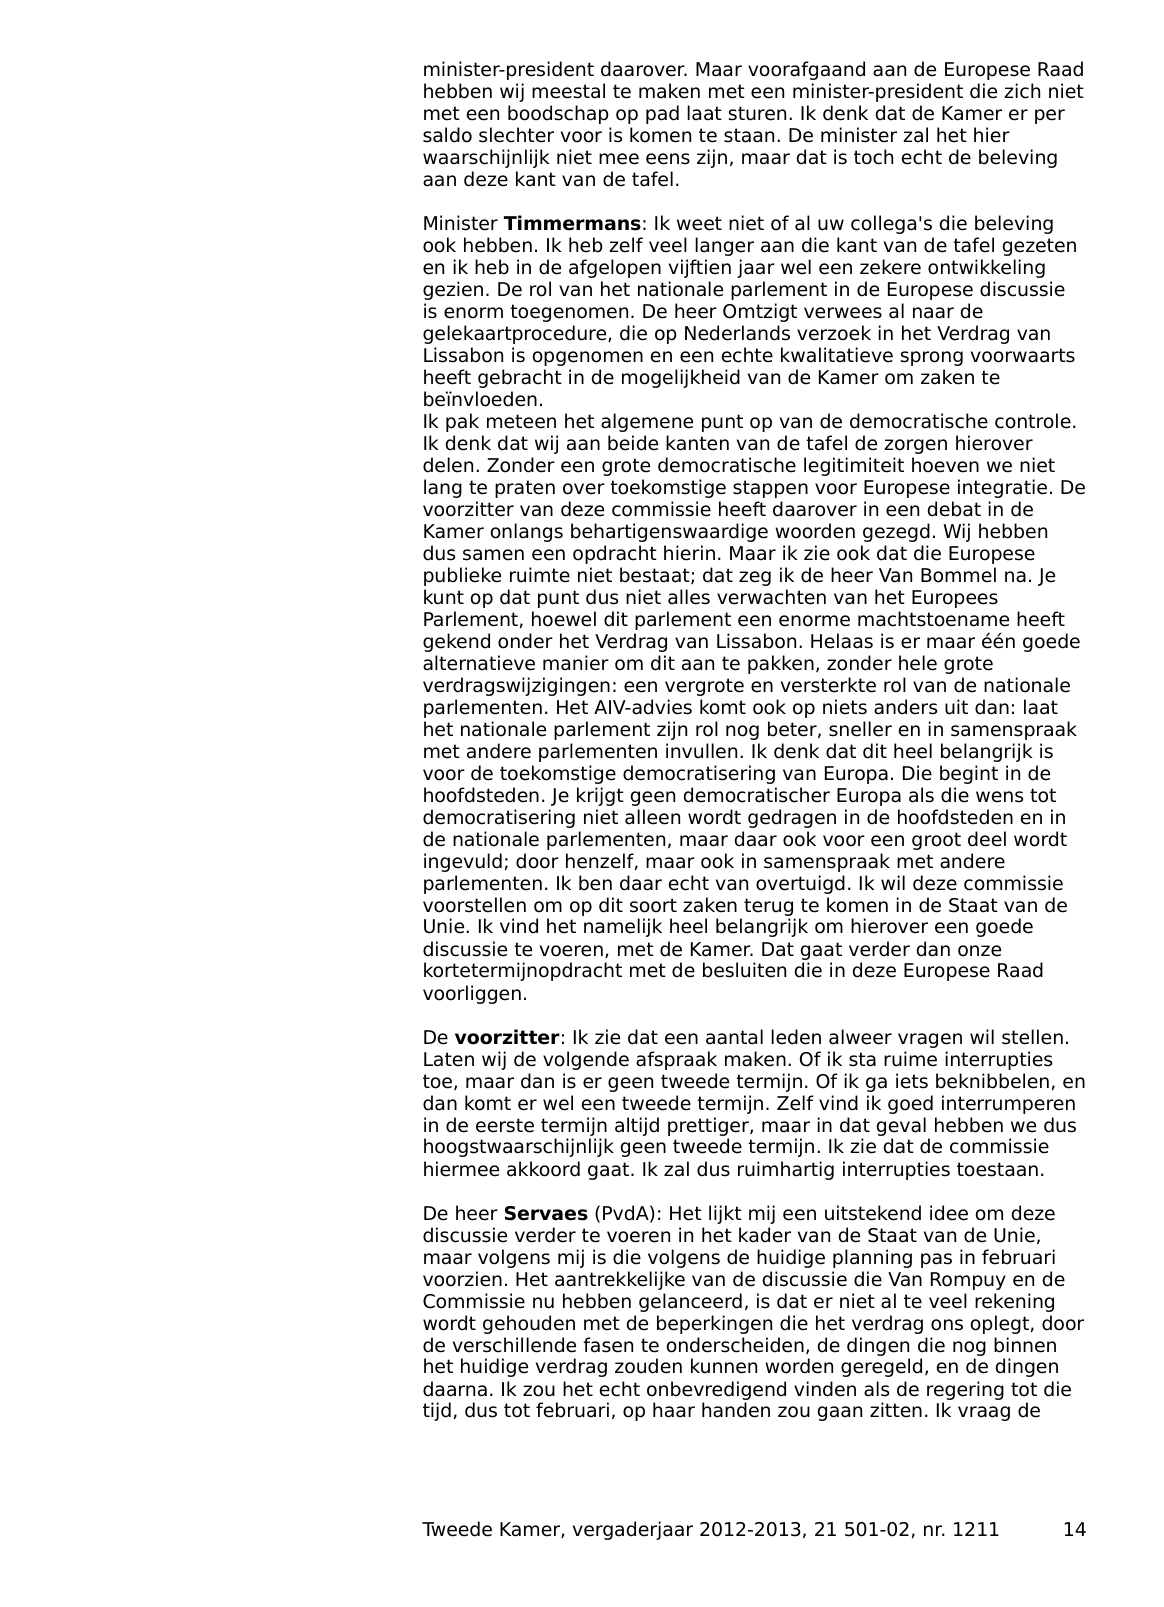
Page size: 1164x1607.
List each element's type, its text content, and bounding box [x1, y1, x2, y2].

text Minister Timmermans: Ik weet niet of al uw collega's die beleving ook hebben. Ik heb zelf veel langer aan die kant van de tafel gezeten en ik heb in de afgelopen vijftien jaar wel een zekere ontwikkeling gezien. De rol van het nationale parlement in de Europese discussie is enorm toegenomen. De heer Omtzigt verwees al naar de gelekaartprocedure, die op Nederlands verzoek in het Verdrag van Lissabon is opgenomen en een echte kwalitatieve sprong voorwaarts heeft gebracht in de mogelijkheid van de Kamer om zaken te beïnvloeden. [422, 213, 1087, 411]
text Ik pak meteen het algemene punt op van de democratische controle. Ik denk dat wij aan beide kanten van de tafel de zorgen hierover delen. Zonder een grote democratische legitimiteit hoeven we niet lang te praten over toekomstige stappen voor Europese integratie. De voorzitter van deze commissie heeft daarover in een debat in de Kamer onlangs behartigenswaardige woorden gezegd. Wij hebben dus samen een opdracht hierin. Maar ik zie ook dat die Europese publieke ruimte niet bestaat; dat zeg ik de heer Van Bommel na. Je kunt op dat punt dus niet alles verwachten van het Europees Parlement, hoewel dit parlement een enorme machtstoename heeft gekend onder het Verdrag van Lissabon. Helaas is er maar één goede alternatieve manier om dit aan te pakken, zonder hele grote verdragswijzigingen: een vergrote en versterkte rol van de nationale parlementen. Het AIV-advies komt ook op niets anders uit dan: laat het nationale parlement zijn rol nog beter, sneller en in samenspraak met andere parlementen invullen. Ik denk dat dit heel belangrijk is voor de toekomstige democratisering van Europa. Die begint in de hoofdsteden. Je krijgt geen democratischer Europa als die wens tot democratisering niet alleen wordt gedragen in de hoofdsteden en in de nationale parlementen, maar daar ook voor een groot deel wordt ingevuld; door henzelf, maar ook in samenspraak met andere parlementen. Ik ben daar echt van overtuigd. Ik wil deze commissie voorstellen om op dit soort zaken terug te komen in de Staat van de Unie. Ik vind het namelijk heel belangrijk om hierover een goede discussie te voeren, met de Kamer. Dat gaat verder dan onze kortetermijnopdracht met de besluiten die in deze Europese Raad voorliggen. [422, 411, 1087, 1004]
text De voorzitter: Ik zie dat een aantal leden alweer vragen wil stellen. Laten wij de volgende afspraak maken. Of ik sta ruime interrupties toe, maar dan is er geen tweede termijn. Of ik ga iets beknibbelen, en dan komt er wel een tweede termijn. Zelf vind ik goed interrumperen in de eerste termijn altijd prettiger, maar in dat geval hebben we dus hoogstwaarschijnlijk geen tweede termijn. Ik zie dat de commissie hiermee akkoord gaat. Ik zal dus ruimhartig interrupties toestaan. [422, 1027, 1087, 1180]
text minister-president daarover. Maar voorafgaand aan de Europese Raad hebben wij meestal te maken met een minister-president die zich niet met een boodschap op pad laat sturen. Ik denk dat de Kamer er per saldo slechter voor is komen te staan. De minister zal het hier waarschijnlijk niet mee eens zijn, maar dat is toch echt de beleving aan deze kant van de tafel. [422, 59, 1087, 191]
text De heer Servaes (PvdA): Het lijkt mij een uitstekend idee om deze discussie verder te voeren in het kader van de Staat van de Unie, maar volgens mij is die volgens de huidige planning pas in februari voorzien. Het aantrekkelijke van de discussie die Van Rompuy en de Commissie nu hebben gelanceerd, is dat er niet al te veel rekening wordt gehouden met de beperkingen die het verdrag ons oplegt, door de verschillende fasen te onderscheiden, de dingen die nog binnen het huidige verdrag zouden kunnen worden geregeld, en de dingen daarna. Ik zou het echt onbevredigend vinden als de regering tot die tijd, dus tot februari, op haar handen zou gaan zitten. Ik vraag de [422, 1203, 1087, 1422]
